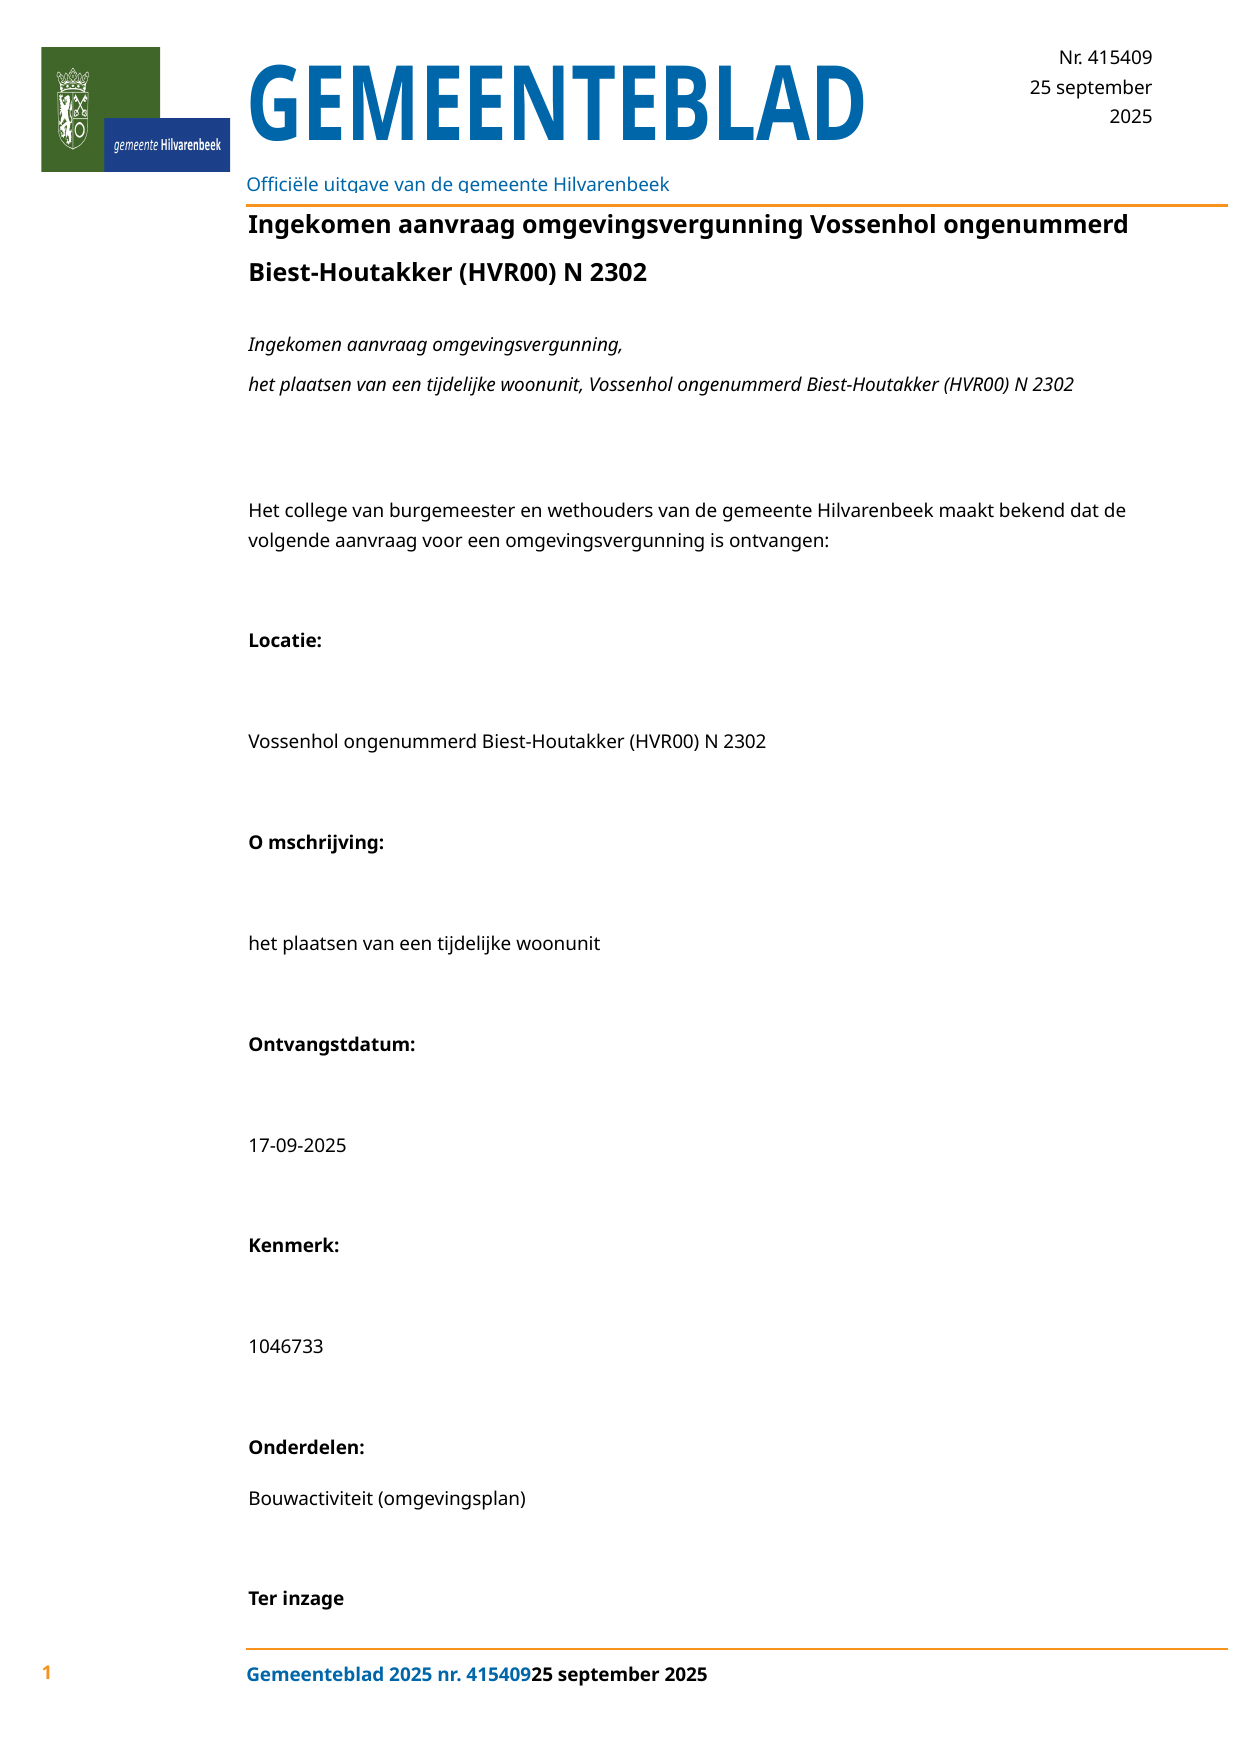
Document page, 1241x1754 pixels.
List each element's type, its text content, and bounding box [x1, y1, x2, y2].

text Het college van burgemeester en wethouders van de gemeente Hilvarenbeek maakt bekend dat de volgende aanvraag voor een omgevingsvergunning is ontvangen: [248, 497, 1152, 553]
text Ingekomen aanvraag omgevingsvergunning Vossenhol ongenummerd Biest-Houtakker (HVR00) N 2302 [248, 207, 1152, 288]
picture [41, 47, 231, 172]
text het plaatsen van een tijdelijke woonunit, Vossenhol ongenummerd Biest-Houtakker (HVR00) N 2302 [248, 371, 1152, 396]
text Ingekomen aanvraag omgevingsvergunning, [248, 331, 1152, 357]
text Ter inzage [248, 1586, 1152, 1611]
text het plaatsen van een tijdelijke woonunit [248, 930, 1152, 956]
text Locatie: [248, 628, 1152, 653]
text O mschrijving: [248, 829, 1152, 855]
text Bouwactiviteit (omgevingsplan) [248, 1485, 1152, 1511]
text 1046733 [248, 1333, 1152, 1359]
text 17-09-2025 [248, 1132, 1152, 1158]
text Ontvangstdatum: [248, 1031, 1152, 1057]
text Kenmerk: [248, 1233, 1152, 1258]
text Vossenhol ongenummerd Biest-Houtakker (HVR00) N 2302 [248, 728, 1152, 754]
text Onderdelen: [248, 1434, 1152, 1460]
